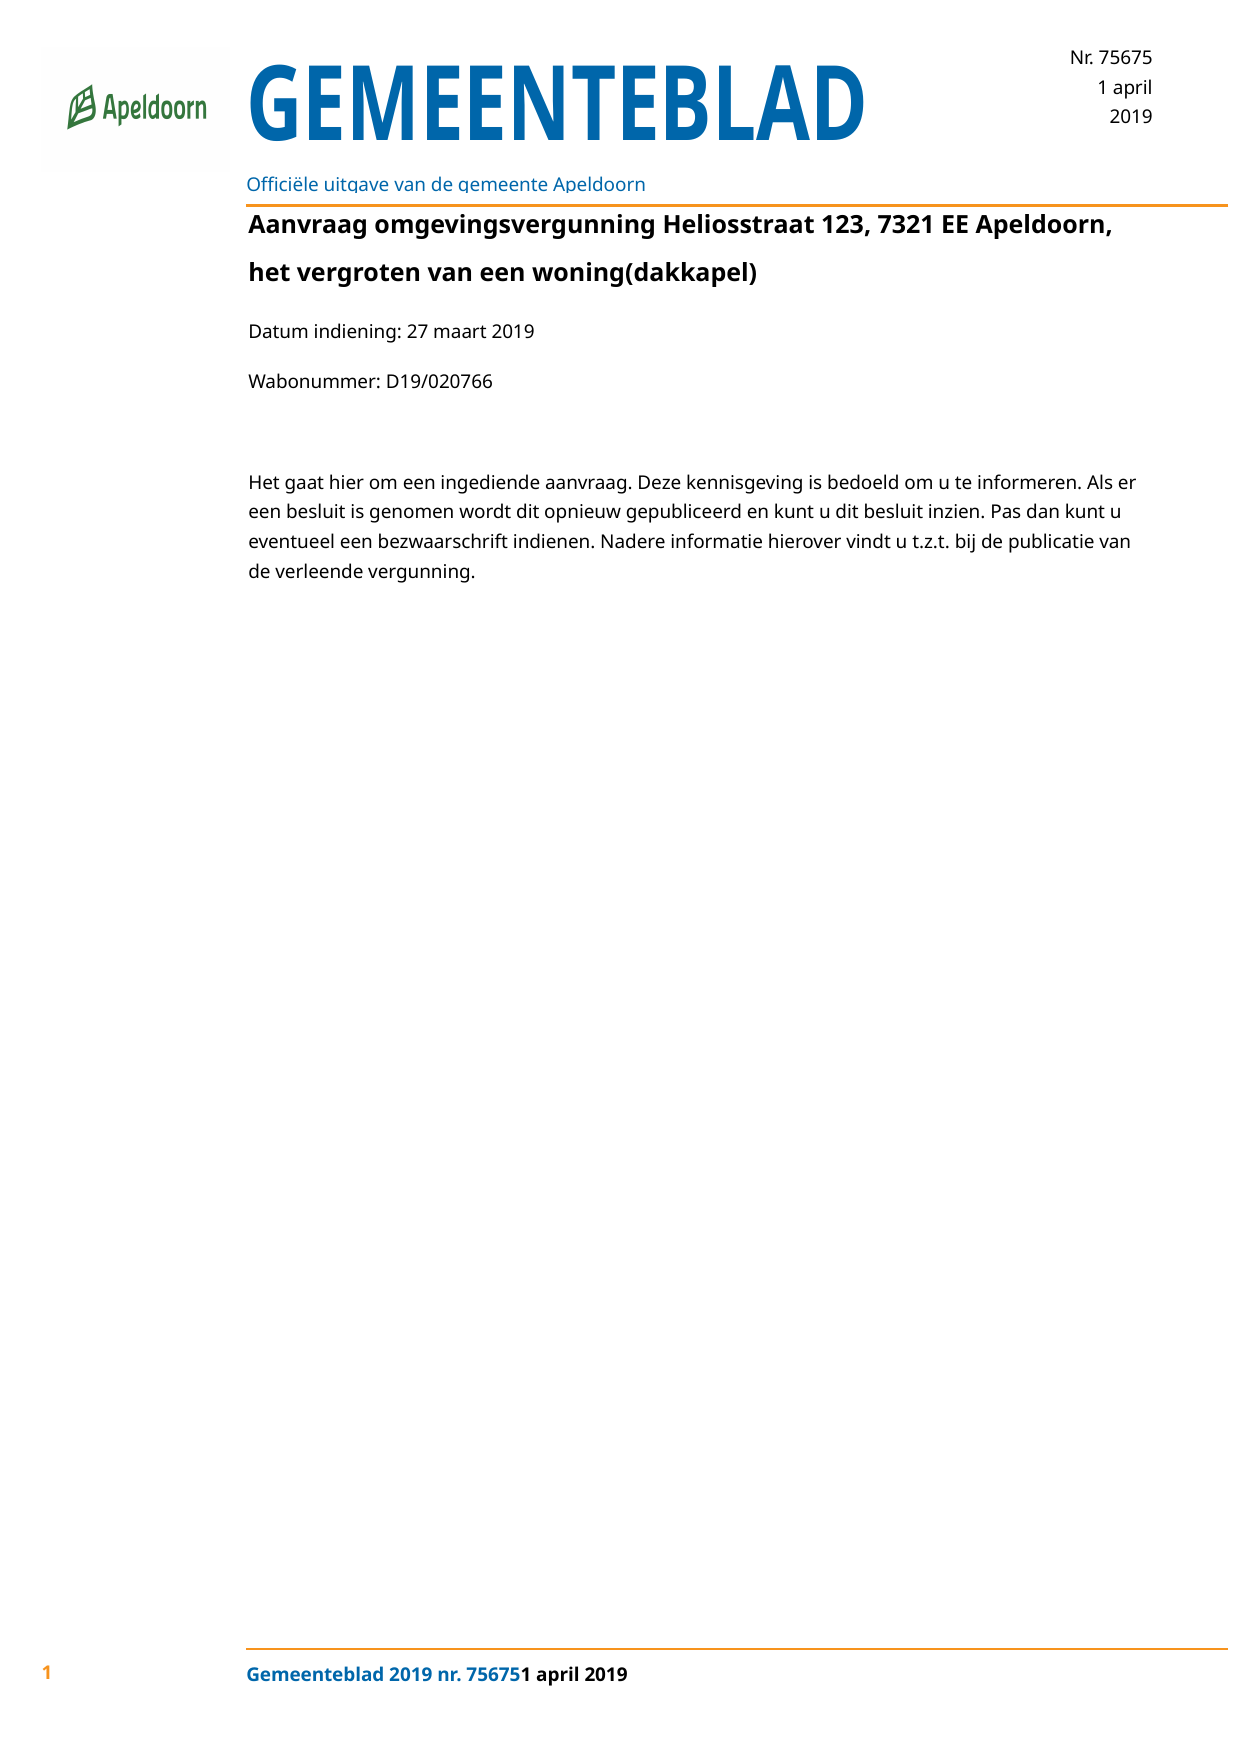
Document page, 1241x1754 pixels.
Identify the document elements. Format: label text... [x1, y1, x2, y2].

picture [41, 47, 231, 172]
text Aanvraag omgevingsvergunning Heliosstraat 123, 7321 EE Apeldoorn, het vergroten van een woning(dakkapel) [248, 207, 1152, 288]
text Het gaat hier om een ingediende aanvraag. Deze kennisgeving is bedoeld om u te informeren. Als er een besluit is genomen wordt dit opnieuw gepubliceerd en kunt u dit besluit inzien. Pas dan kunt u eventueel een bezwaarschrift indienen. Nadere informatie hierover vindt u t.z.t. bij de publicatie van de verleende vergunning. [248, 469, 1152, 584]
text Datum indiening: 27 maart 2019 [248, 318, 1152, 344]
text Wabonummer: D19/020766 [248, 368, 1152, 394]
